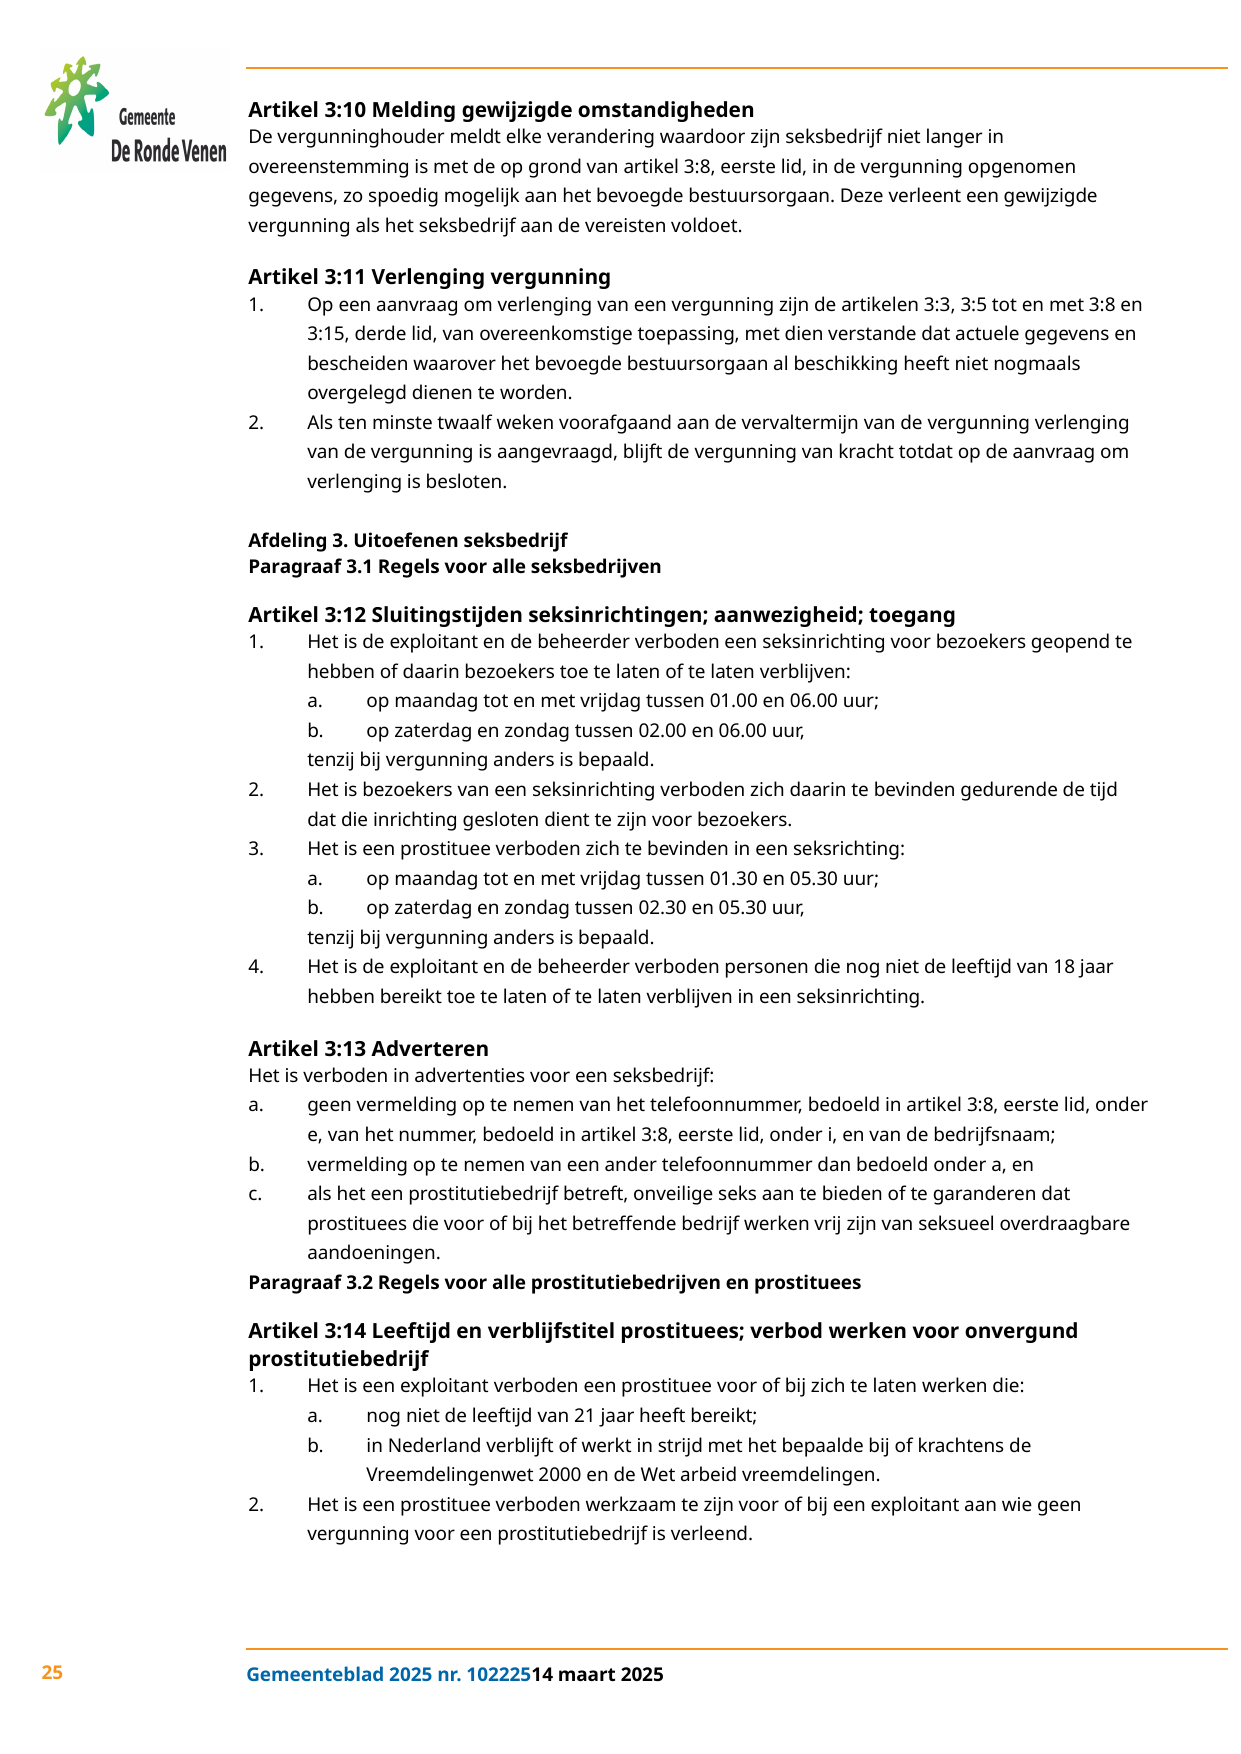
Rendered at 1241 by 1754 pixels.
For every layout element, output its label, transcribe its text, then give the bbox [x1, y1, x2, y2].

list Op een aanvraag om verlenging van een vergunning zijn de artikelen 3:3, 3:5 tot en met 3:8 en 3:15, derde lid, van overeenkomstige toepassing, met dien verstande dat actuele gegevens en bescheiden waarover het bevoegde bestuursorgaan al beschikking heeft niet nogmaals overgelegd dienen te worden. [248, 291, 1152, 405]
text Artikel 3:10 Melding gewijzigde omstandigheden [248, 95, 1152, 123]
text Artikel 3:12 Sluitingstijden seksinrichtingen; aanwezigheid; toegang [248, 600, 1152, 628]
text Het is verboden in advertenties voor een seksbedrijf: [248, 1062, 1152, 1088]
list nog niet de leeftijd van 21 jaar heeft bereikt; [307, 1402, 1152, 1428]
text Artikel 3:11 Verlenging vergunning [248, 262, 1152, 291]
list Als ten minste twaalf weken voorafgaand aan de vervaltermijn van de vergunning verlenging van de vergunning is aangevraagd, blijft de vergunning van kracht totdat op de aanvraag om verlenging is besloten. [248, 409, 1152, 494]
list als het een prostitutiebedrijf betreft, onveilige seks aan te bieden of te garanderen dat prostituees die voor of bij het betreffende bedrijf werken vrij zijn van seksueel overdraagbare aandoeningen. [248, 1180, 1152, 1265]
list Het is bezoekers van een seksinrichting verboden zich daarin te bevinden gedurende de tijd dat die inrichting gesloten dient te zijn voor bezoekers. [248, 776, 1152, 831]
list op maandag tot en met vrijdag tussen 01.00 en 06.00 uur; [307, 687, 1152, 713]
list Het is een prostituee verboden zich te bevinden in een seksrichting: [248, 835, 1152, 861]
list Het is de exploitant en de beheerder verboden personen die nog niet de leeftijd van 18 jaar hebben bereikt toe te laten of te laten verblijven in een seksinrichting. [248, 954, 1152, 1009]
text Artikel 3:13 Adverteren [248, 1034, 1152, 1062]
text Artikel 3:14 Leeftijd en verblijfstitel prostituees; verbod werken voor onvergund prostitutiebedrijf [248, 1316, 1152, 1373]
list Het is een prostituee verboden werkzaam te zijn voor of bij een exploitant aan wie geen vergunning voor een prostitutiebedrijf is verleend. [248, 1491, 1152, 1546]
list op zaterdag en zondag tussen 02.00 en 06.00 uur, [307, 717, 1152, 743]
text De vergunninghouder meldt elke verandering waardoor zijn seksbedrijf niet langer in overeenstemming is met de op grond van artikel 3:8, eerste lid, in de vergunning opgenomen gegevens, zo spoedig mogelijk aan het bevoegde bestuursorgaan. Deze verleent een gewijzigde vergunning als het seksbedrijf aan de vereisten voldoet. [248, 123, 1152, 238]
text Paragraaf 3.1 Regels voor alle seksbedrijven [248, 553, 1152, 579]
list Het is de exploitant en de beheerder verboden een seksinrichting voor bezoekers geopend te hebben of daarin bezoekers toe te laten of te laten verblijven: [248, 628, 1152, 683]
list Het is een exploitant verboden een prostituee voor of bij zich te laten werken die: [248, 1373, 1152, 1398]
list in Nederland verblijft of werkt in strijd met het bepaalde bij of krachtens de Vreemdelingenwet 2000 en de Wet arbeid vreemdelingen. [307, 1432, 1152, 1487]
text Paragraaf 3.2 Regels voor alle prostitutiebedrijven en prostituees [248, 1269, 1152, 1295]
list vermelding op te nemen van een ander telefoonnummer dan bedoeld onder a, en [248, 1151, 1152, 1177]
list geen vermelding op te nemen van het telefoonnummer, bedoeld in artikel 3:8, eerste lid, onder e, van het nummer, bedoeld in artikel 3:8, eerste lid, onder i, en van de bedrijfsnaam; [248, 1092, 1152, 1147]
list op maandag tot en met vrijdag tussen 01.30 en 05.30 uur; [307, 865, 1152, 891]
text Afdeling 3. Uitoefenen seksbedrijf [248, 527, 1152, 553]
list op zaterdag en zondag tussen 02.30 en 05.30 uur, [307, 894, 1152, 920]
picture [41, 47, 231, 172]
list tenzij bij vergunning anders is bepaald. [248, 747, 1152, 772]
list tenzij bij vergunning anders is bepaald. [248, 924, 1152, 950]
